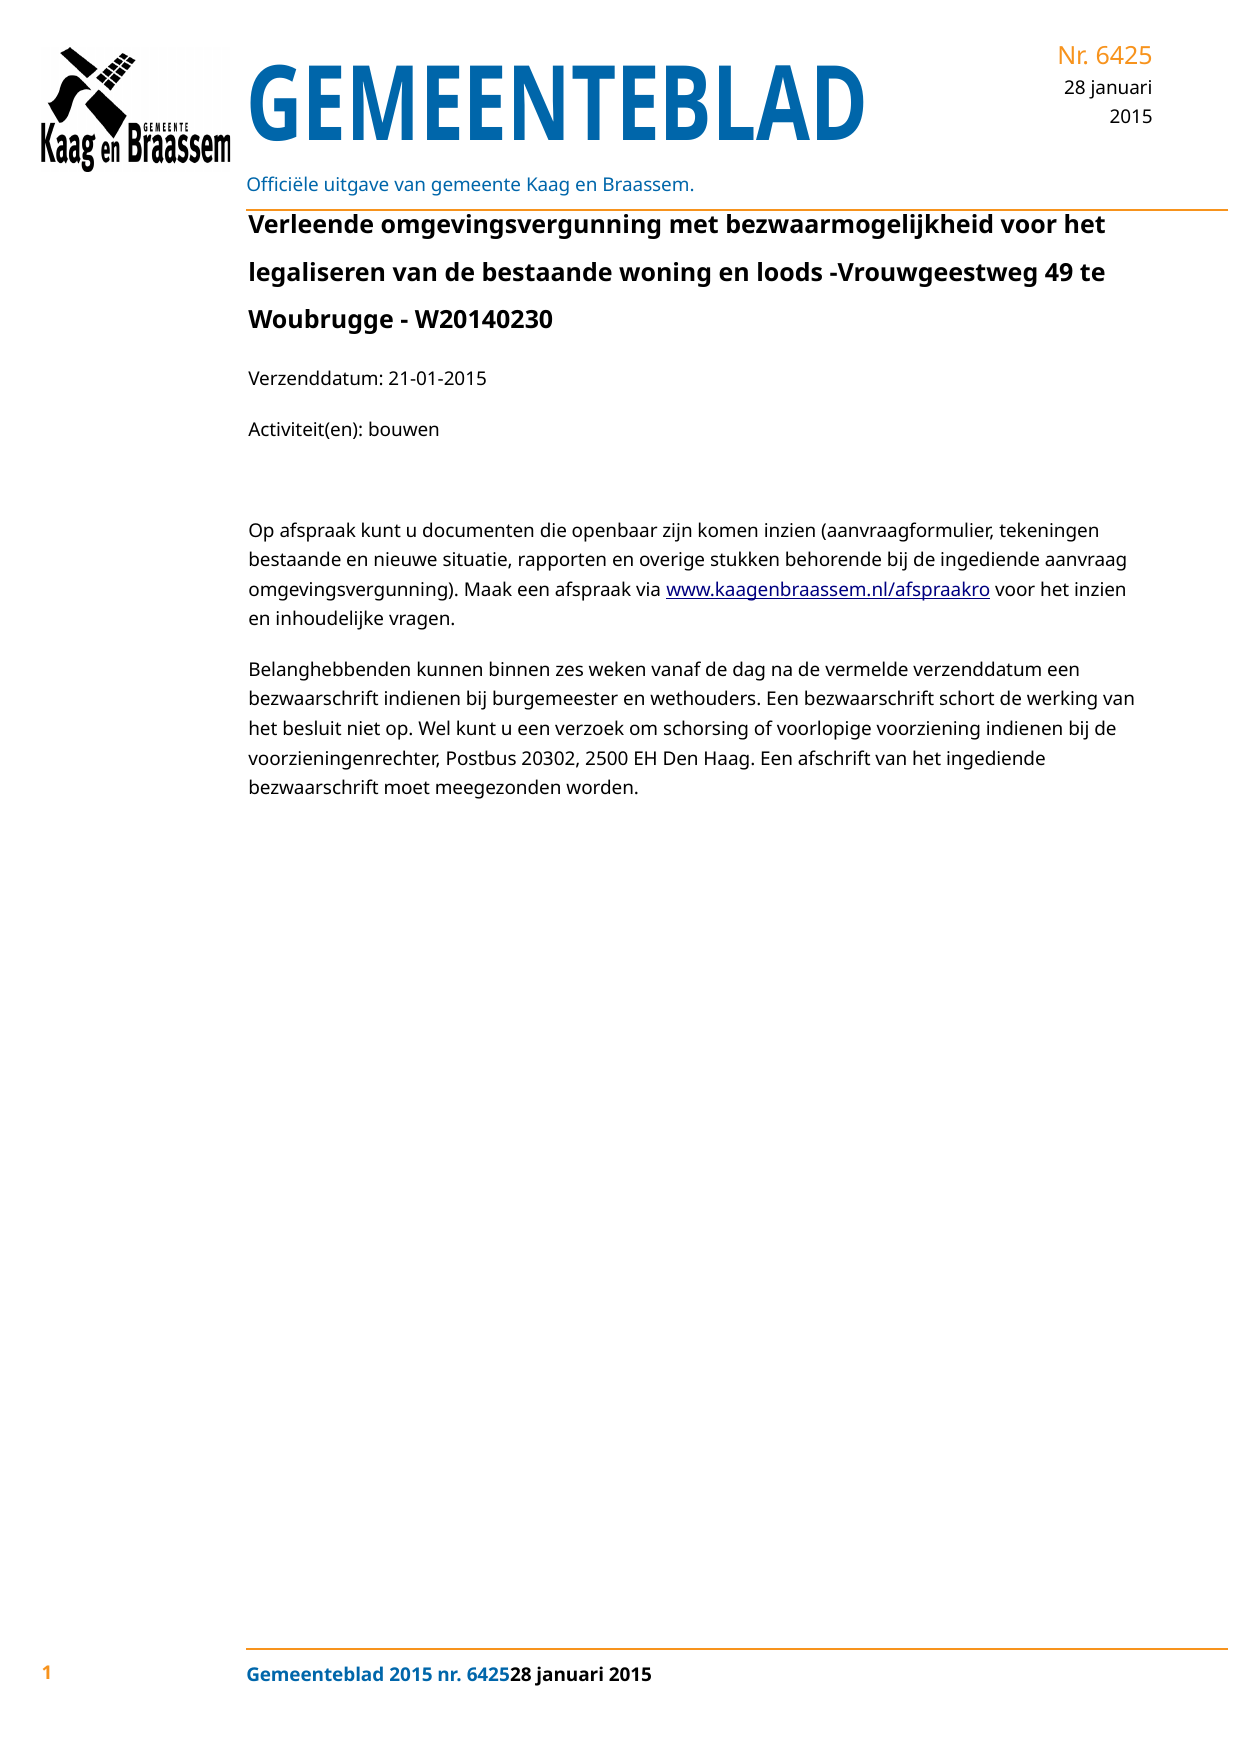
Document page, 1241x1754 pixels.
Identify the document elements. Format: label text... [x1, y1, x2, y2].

text Belanghebbenden kunnen binnen zes weken vanaf de dag na de vermelde verzenddatum een bezwaarschrift indienen bij burgemeester en wethouders. Een bezwaarschrift schort de werking van het besluit niet op. Wel kunt u een verzoek om schorsing of voorlopige voorziening indienen bij de voorzieningenrechter, Postbus 20302, 2500 EH Den Haag. Een afschrift van het ingediende bezwaarschrift moet meegezonden worden. [248, 656, 1152, 800]
text Activiteit(en): bouwen [248, 416, 1152, 442]
picture [41, 47, 231, 172]
text Verzenddatum: 21-01-2015 [248, 366, 1152, 391]
text Op afspraak kunt u documenten die openbaar zijn komen inzien (aanvraagformulier, tekeningen bestaande en nieuwe situatie, rapporten en overige stukken behorende bij de ingediende aanvraag omgevingsvergunning). Maak een afspraak via www.kaagenbraassem.nl/afspraakro voor het inzien en inhoudelijke vragen. [248, 517, 1152, 631]
text Verleende omgevingsvergunning met bezwaarmogelijkheid voor het legaliseren van de bestaande woning en loods -Vrouwgeestweg 49 te Woubrugge - W20140230 [248, 211, 1152, 336]
